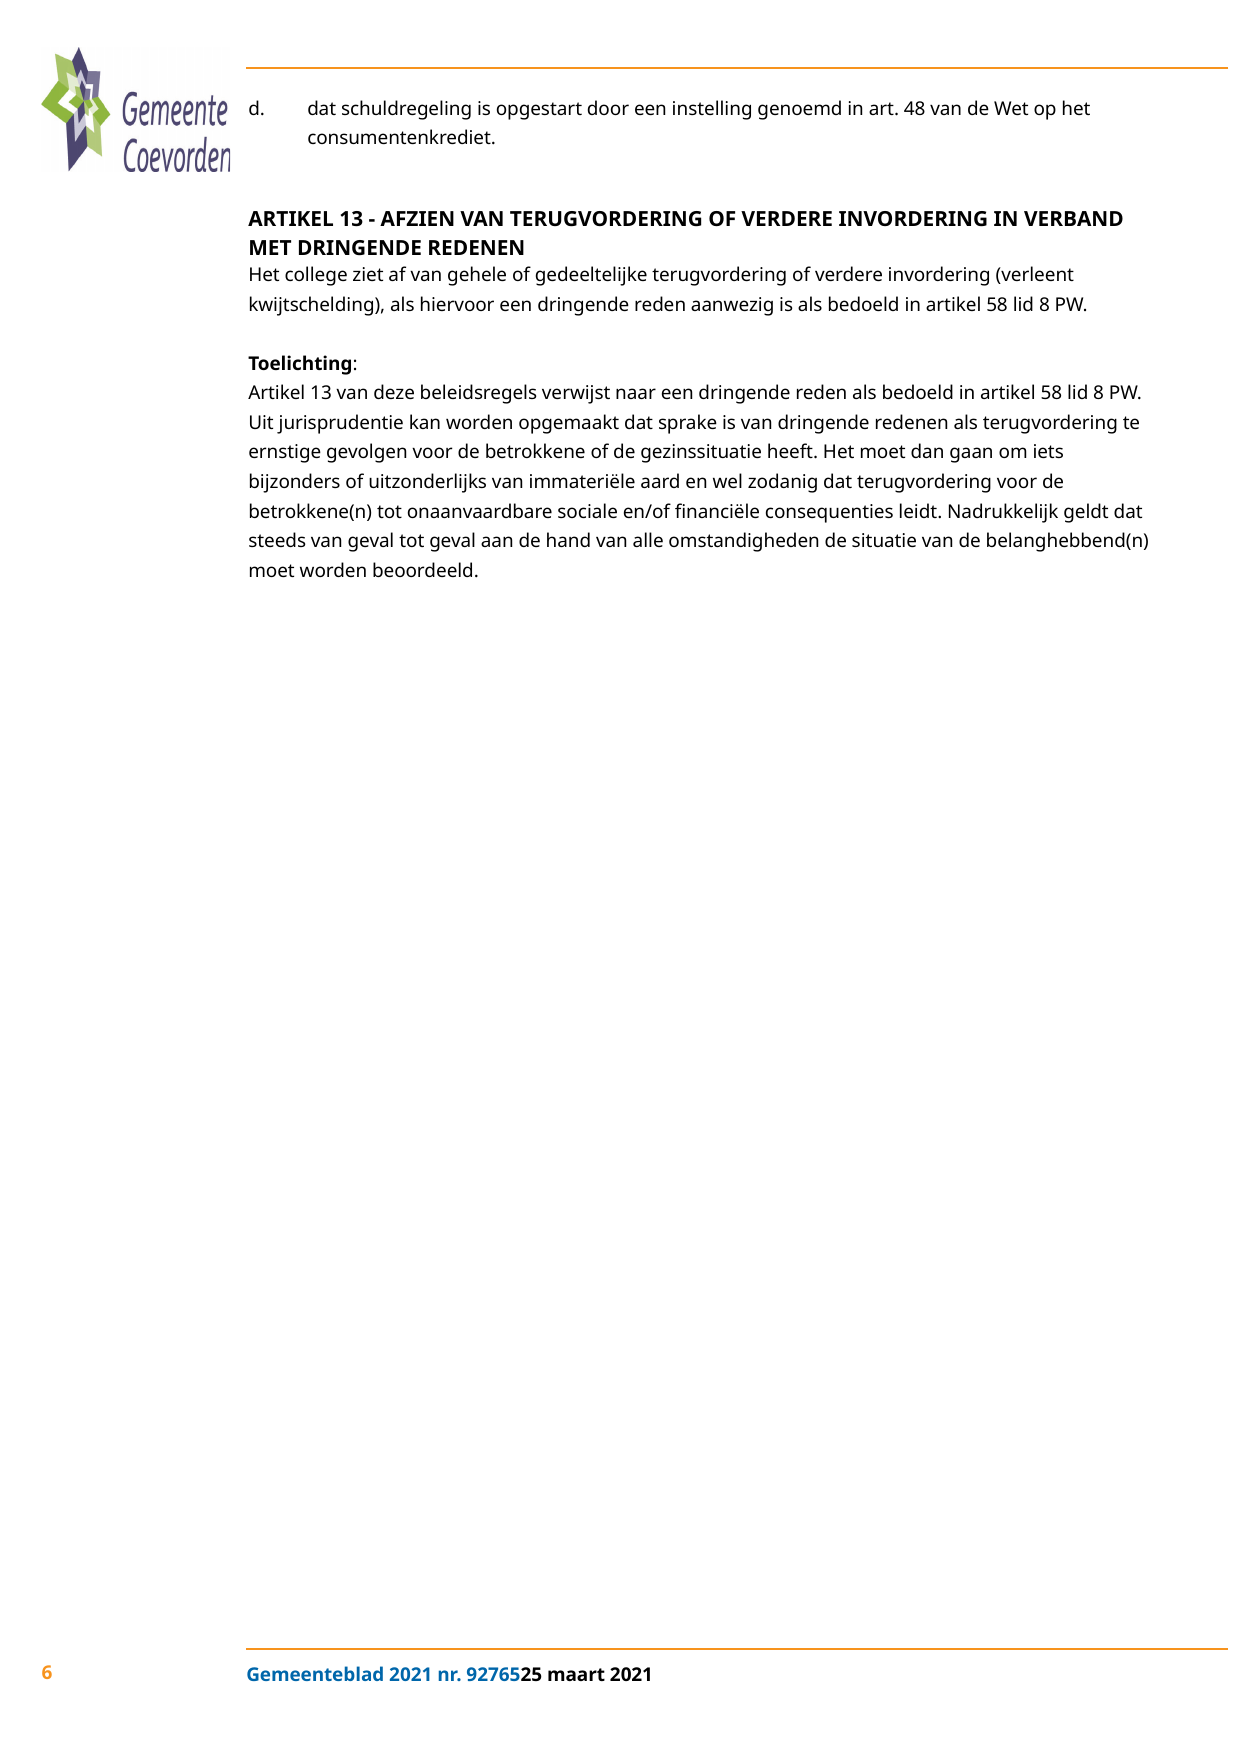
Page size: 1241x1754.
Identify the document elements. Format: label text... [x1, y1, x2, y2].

picture [41, 47, 231, 172]
text Artikel 13 van deze beleidsregels verwijst naar een dringende reden als bedoeld in artikel 58 lid 8 PW. Uit jurisprudentie kan worden opgemaakt dat sprake is van dringende redenen als terugvordering te ernstige gevolgen voor de betrokkene of de gezinssituatie heeft. Het moet dan gaan om iets bijzonders of uitzonderlijks van immateriële aard en wel zodanig dat terugvordering voor de betrokkene(n) tot onaanvaardbare sociale en/of financiële consequenties leidt. Nadrukkelijk geldt dat steeds van geval tot geval aan de hand van alle omstandigheden de situatie van de belanghebbend(n) moet worden beoordeeld. [248, 379, 1152, 583]
list dat schuldregeling is opgestart door een instelling genoemd in art. 48 van de Wet op het consumentenkrediet. [248, 95, 1152, 150]
text ARTIKEL 13 - AFZIEN VAN TERUGVORDERING OF VERDERE INVORDERING IN VERBAND MET DRINGENDE REDENEN [248, 204, 1152, 261]
text Toelichting: [248, 350, 1152, 376]
text Het college ziet af van gehele of gedeeltelijke terugvordering of verdere invordering (verleent kwijtschelding), als hiervoor een dringende reden aanwezig is als bedoeld in artikel 58 lid 8 PW. [248, 261, 1152, 317]
